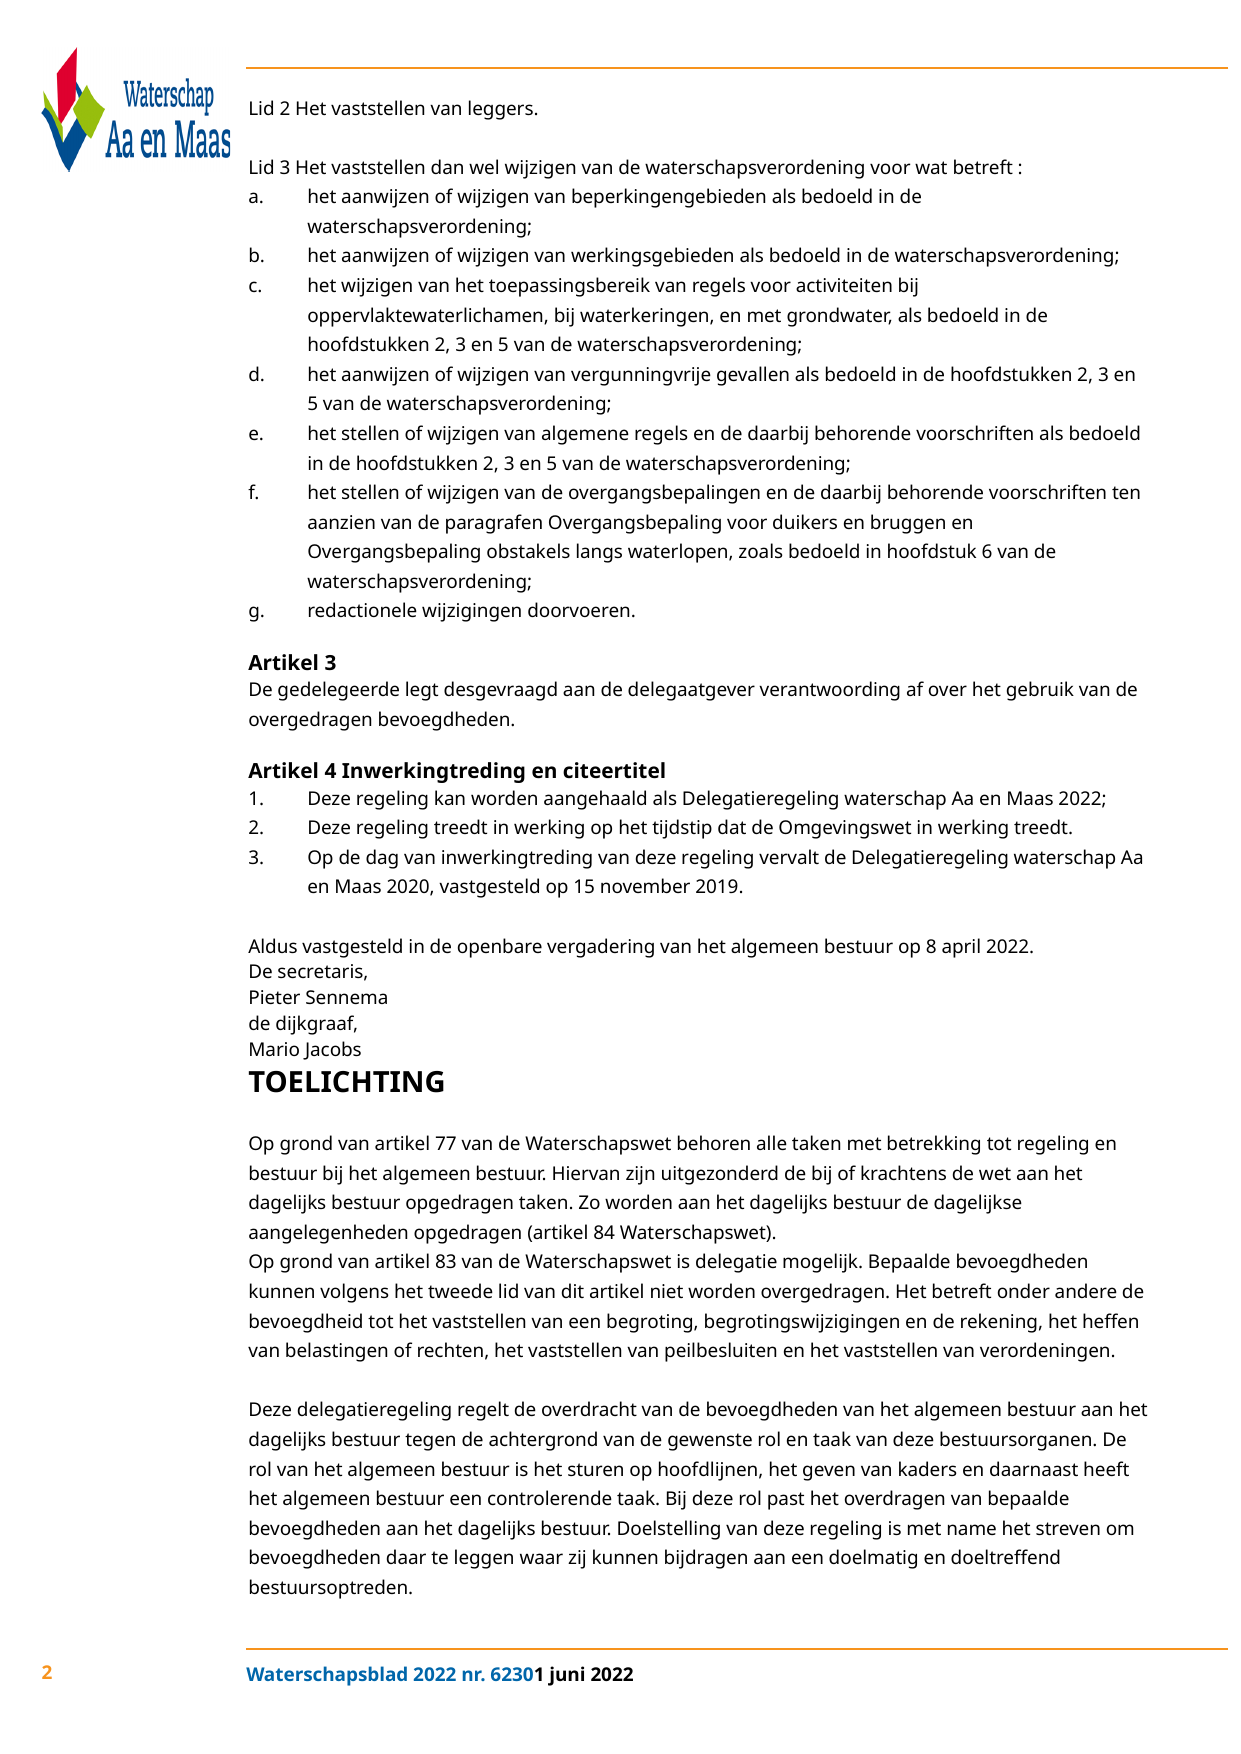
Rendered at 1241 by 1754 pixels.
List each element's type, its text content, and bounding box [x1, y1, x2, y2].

list het aanwijzen of wijzigen van werkingsgebieden als bedoeld in de waterschapsverordening; [248, 243, 1152, 268]
list redactionele wijzigingen doorvoeren. [248, 598, 1152, 623]
list het wijzigen van het toepassingsbereik van regels voor activiteiten bij oppervlaktewaterlichamen, bij waterkeringen, en met grondwater, als bedoeld in de hoofdstukken 2, 3 en 5 van de waterschapsverordening; [248, 272, 1152, 357]
text Mario Jacobs [248, 1036, 1152, 1062]
text Artikel 3 [248, 648, 1152, 677]
text Artikel 4 Inwerkingtreding en citeertitel [248, 757, 1152, 785]
list Deze regeling kan worden aangehaald als Delegatieregeling waterschap Aa en Maas 2022; [248, 785, 1152, 811]
text De secretaris, [248, 959, 1152, 984]
list Deze regeling treedt in werking op het tijdstip dat de Omgevingswet in werking treedt. [248, 814, 1152, 840]
list het aanwijzen of wijzigen van vergunningvrije gevallen als bedoeld in de hoofdstukken 2, 3 en 5 van de waterschapsverordening; [248, 361, 1152, 416]
text de dijkgraaf, [248, 1010, 1152, 1036]
text Lid 3 Het vaststellen dan wel wijzigen van de waterschapsverordening voor wat betreft : [248, 154, 1152, 180]
list het stellen of wijzigen van de overgangsbepalingen en de daarbij behorende voorschriften ten aanzien van de paragrafen Overgangsbepaling voor duikers en bruggen en Overgangsbepaling obstakels langs waterlopen, zoals bedoeld in hoofdstuk 6 van de waterschapsverordening; [248, 479, 1152, 594]
list het aanwijzen of wijzigen van beperkingengebieden als bedoeld in de waterschapsverordening; [248, 183, 1152, 239]
text Op grond van artikel 83 van de Waterschapswet is delegatie mogelijk. Bepaalde bevoegdheden kunnen volgens het tweede lid van dit artikel niet worden overgedragen. Het betreft onder andere de bevoegdheid tot het vaststellen van een begroting, begrotingswijzigingen en de rekening, het heffen van belastingen of rechten, het vaststellen van peilbesluiten en het vaststellen van verordeningen. [248, 1249, 1152, 1363]
text Deze delegatieregeling regelt de overdracht van de bevoegdheden van het algemeen bestuur aan het dagelijks bestuur tegen de achtergrond van de gewenste rol en taak van deze bestuursorganen. De rol van het algemeen bestuur is het sturen op hoofdlijnen, het geven van kaders en daarnaast heeft het algemeen bestuur een controlerende taak. Bij deze rol past het overdragen van bepaalde bevoegdheden aan het dagelijks bestuur. Doelstelling van deze regeling is met name het streven om bevoegdheden daar te leggen waar zij kunnen bijdragen aan een doelmatig en doeltreffend bestuursoptreden. [248, 1397, 1152, 1600]
text Pieter Sennema [248, 984, 1152, 1010]
list het stellen of wijzigen van algemene regels en de daarbij behorende voorschriften als bedoeld in de hoofdstukken 2, 3 en 5 van de waterschapsverordening; [248, 420, 1152, 476]
picture [41, 47, 231, 172]
text Lid 2 Het vaststellen van leggers. [248, 95, 1152, 121]
text Op grond van artikel 77 van de Waterschapswet behoren alle taken met betrekking tot regeling en bestuur bij het algemeen bestuur. Hiervan zijn uitgezonderd de bij of krachtens de wet aan het dagelijks bestuur opgedragen taken. Zo worden aan het dagelijks bestuur de dagelijkse aangelegenheden opgedragen (artikel 84 Waterschapswet). [248, 1130, 1152, 1245]
text De gedelegeerde legt desgevraagd aan de delegaatgever verantwoording af over het gebruik van de overgedragen bevoegdheden. [248, 677, 1152, 732]
text TOELICHTING [248, 1062, 1152, 1101]
list Op de dag van inwerkingtreding van deze regeling vervalt de Delegatieregeling waterschap Aa en Maas 2020, vastgesteld op 15 november 2019. [248, 844, 1152, 899]
text Aldus vastgesteld in de openbare vergadering van het algemeen bestuur op 8 april 2022. [248, 933, 1152, 959]
